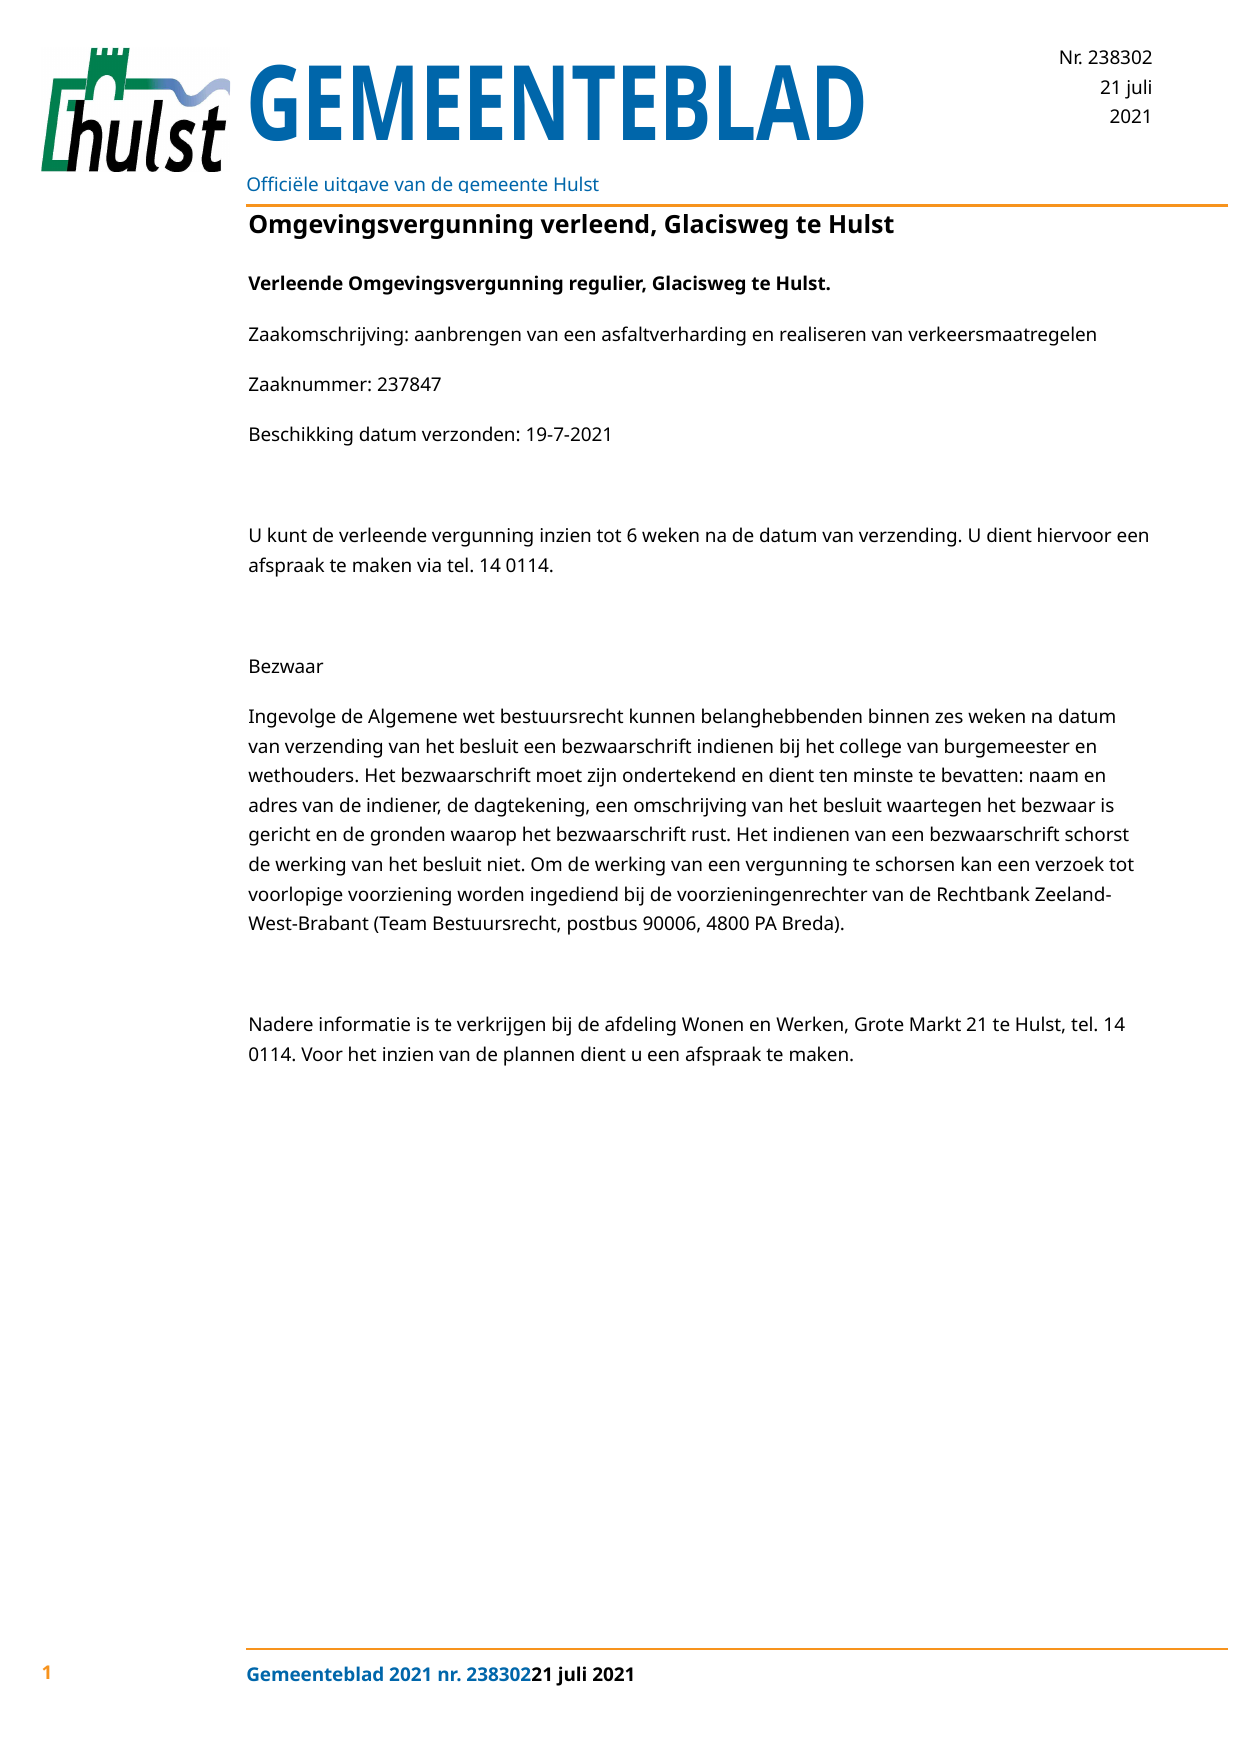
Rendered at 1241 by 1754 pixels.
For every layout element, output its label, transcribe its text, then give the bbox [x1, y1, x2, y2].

text Zaakomschrijving: aanbrengen van een asfaltverharding en realiseren van verkeersmaatregelen [248, 321, 1152, 346]
text U kunt de verleende vergunning inzien tot 6 weken na de datum van verzending. U dient hiervoor een afspraak te maken via tel. 14 0114. [248, 522, 1152, 578]
picture [41, 47, 231, 172]
text Bezwaar [248, 653, 1152, 678]
text Beschikking datum verzonden: 19-7-2021 [248, 422, 1152, 447]
text Nadere informatie is te verkrijgen bij de afdeling Wonen en Werken, Grote Markt 21 te Hulst, tel. 14 0114. Voor het inzien van de plannen dient u een afspraak te maken. [248, 1011, 1152, 1066]
text Verleende Omgevingsvergunning regulier, Glacisweg te Hulst. [248, 270, 1152, 296]
text Omgevingsvergunning verleend, Glacisweg te Hulst [248, 207, 1152, 241]
text Zaaknummer: 237847 [248, 371, 1152, 397]
text Ingevolge de Algemene wet bestuursrecht kunnen belanghebbenden binnen zes weken na datum van verzending van het besluit een bezwaarschrift indienen bij het college van burgemeester en wethouders. Het bezwaarschrift moet zijn ondertekend en dient ten minste te bevatten: naam en adres van de indiener, de dagtekening, een omschrijving van het besluit waartegen het bezwaar is gericht en de gronden waarop het bezwaarschrift rust. Het indienen van een bezwaarschrift schorst de werking van het besluit niet. Om de werking van een vergunning te schorsen kan een verzoek tot voorlopige voorziening worden ingediend bij de voorzieningenrechter van de Rechtbank Zeeland-West-Brabant (Team Bestuursrecht, postbus 90006, 4800 PA Breda). [248, 703, 1152, 936]
